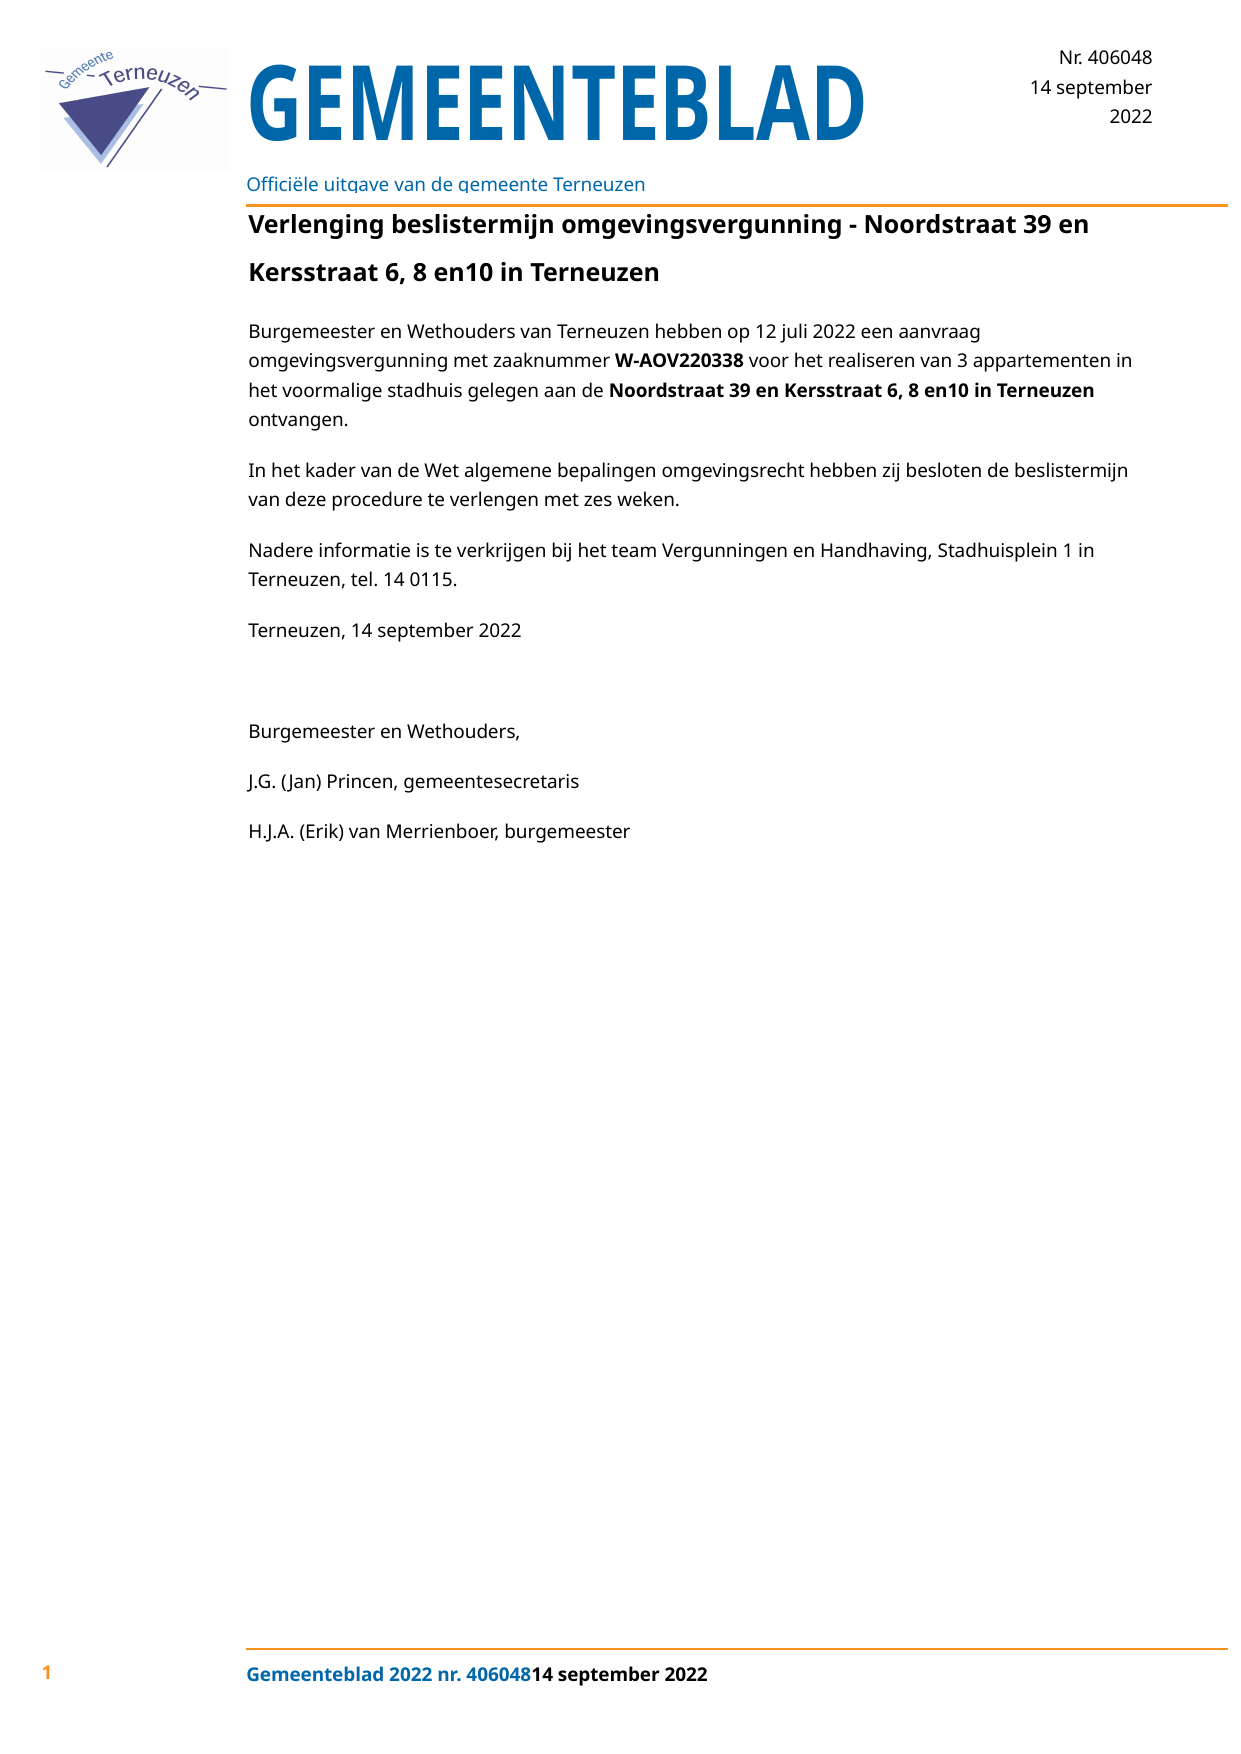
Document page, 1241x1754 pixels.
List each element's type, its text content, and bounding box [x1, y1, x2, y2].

text Nadere informatie is te verkrijgen bij het team Vergunningen en Handhaving, Stadhuisplein 1 in Terneuzen, tel. 14 0115. [248, 537, 1152, 592]
text In het kader van de Wet algemene bepalingen omgevingsrecht hebben zij besloten de beslistermijn van deze procedure te verlengen met zes weken. [248, 457, 1152, 512]
text J.G. (Jan) Princen, gemeentesecretaris [248, 768, 1152, 794]
text Burgemeester en Wethouders, [248, 718, 1152, 744]
text Burgemeester en Wethouders van Terneuzen hebben op 12 juli 2022 een aanvraag omgevingsvergunning met zaaknummer W-AOV220338 voor het realiseren van 3 appartementen in het voormalige stadhuis gelegen aan de Noordstraat 39 en Kersstraat 6, 8 en10 in Terneuzen ontvangen. [248, 318, 1152, 432]
text Terneuzen, 14 september 2022 [248, 617, 1152, 643]
text Verlenging beslistermijn omgevingsvergunning - Noordstraat 39 en Kersstraat 6, 8 en10 in Terneuzen [248, 207, 1152, 288]
text H.J.A. (Erik) van Merrienboer, burgemeester [248, 819, 1152, 844]
picture [41, 47, 231, 172]
